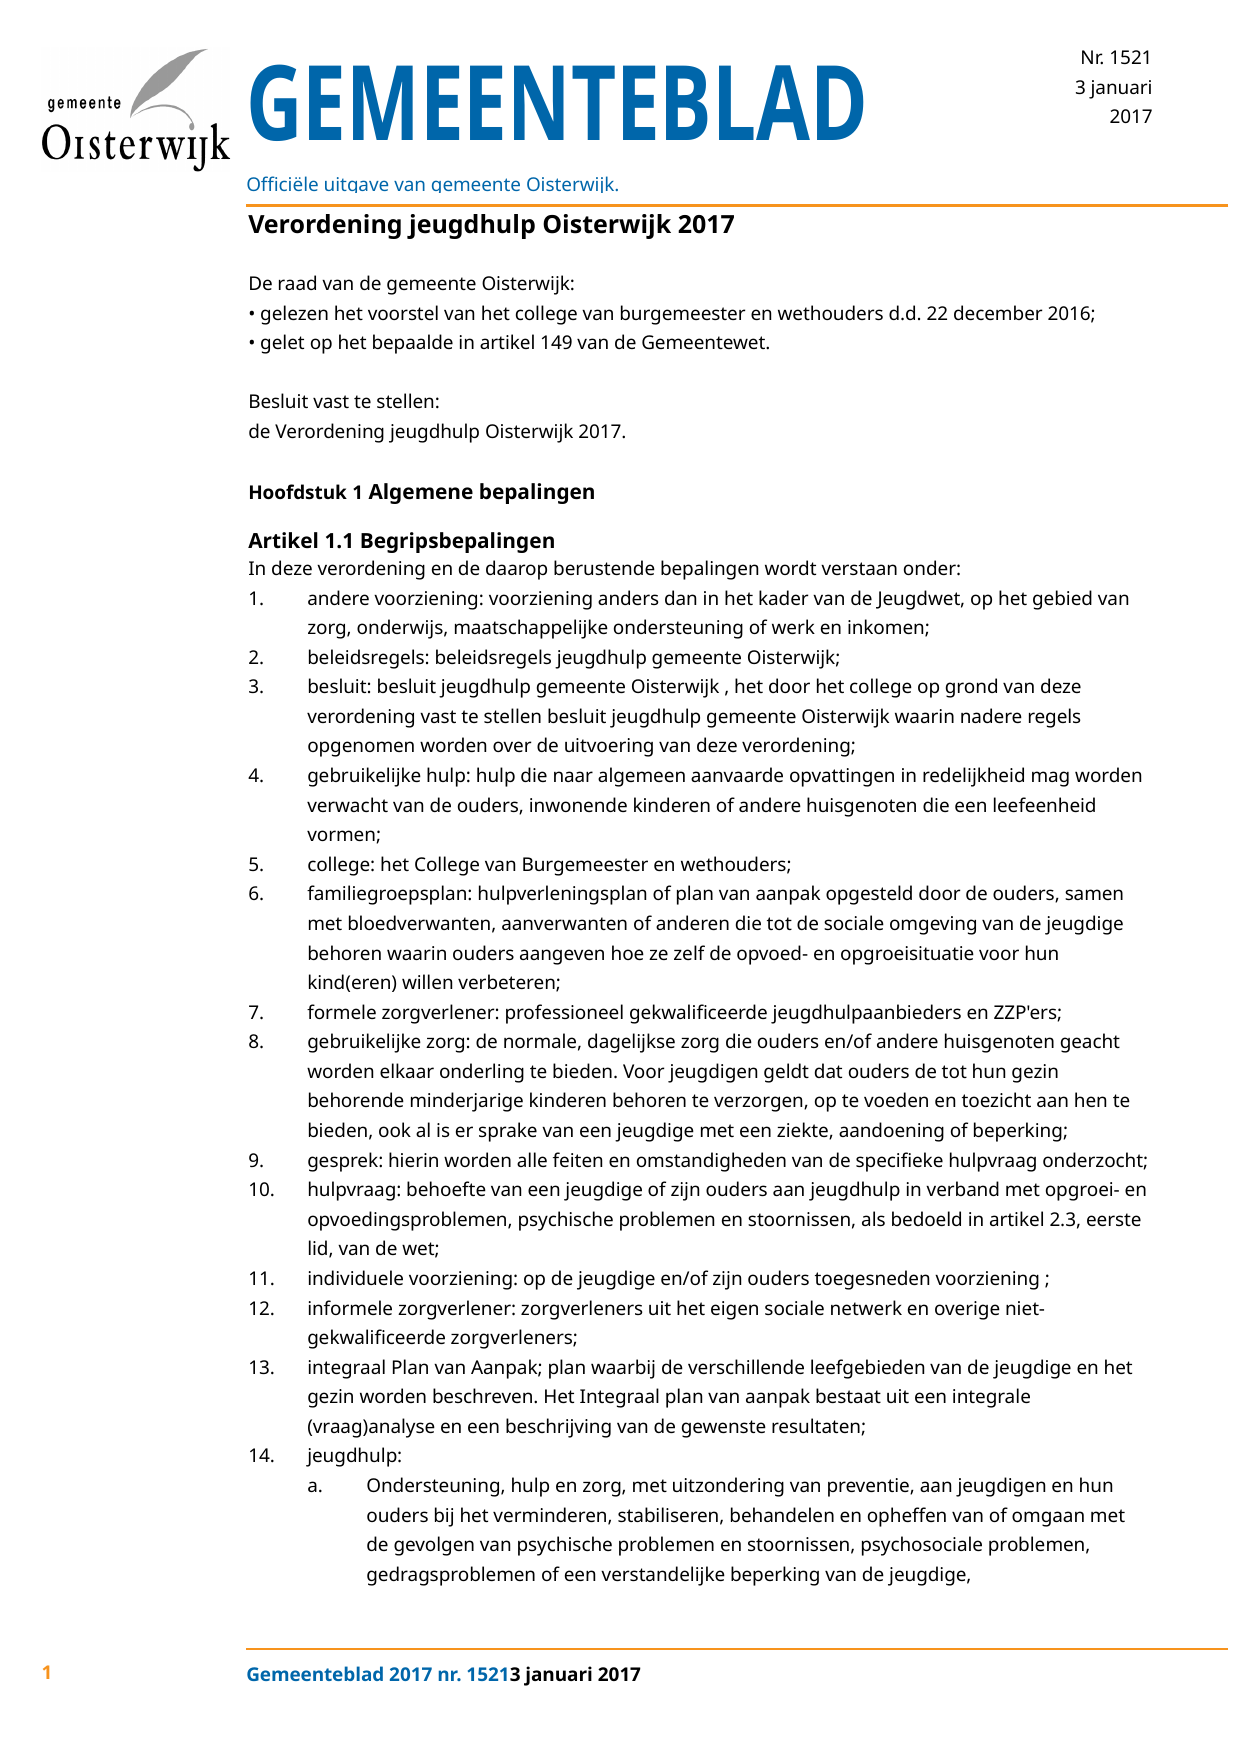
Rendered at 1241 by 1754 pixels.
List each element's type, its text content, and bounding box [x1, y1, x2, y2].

list besluit: besluit jeugdhulp gemeente Oisterwijk , het door het college op grond van deze verordening vast te stellen besluit jeugdhulp gemeente Oisterwijk waarin nadere regels opgenomen worden over de uitvoering van deze verordening; [248, 673, 1152, 758]
picture [41, 47, 231, 172]
text Hoofdstuk 1 Algemene bepalingen [248, 477, 1152, 506]
text • gelezen het voorstel van het college van burgemeester en wethouders d.d. 22 december 2016; [248, 300, 1152, 326]
list beleidsregels: beleidsregels jeugdhulp gemeente Oisterwijk; [248, 644, 1152, 669]
list integraal Plan van Aanpak; plan waarbij de verschillende leefgebieden van de jeugdige en het gezin worden beschreven. Het Integraal plan van aanpak bestaat uit een integrale (vraag)analyse en een beschrijving van de gewenste resultaten; [248, 1354, 1152, 1439]
list jeugdhulp: [248, 1443, 1152, 1468]
list individuele voorziening: op de jeugdige en/of zijn ouders toegesneden voorziening ; [248, 1265, 1152, 1291]
text Besluit vast te stellen: [248, 389, 1152, 414]
list college: het College van Burgemeester en wethouders; [248, 851, 1152, 877]
list Ondersteuning, hulp en zorg, met uitzondering van preventie, aan jeugdigen en hun ouders bij het verminderen, stabiliseren, behandelen en opheffen van of omgaan met de gevolgen van psychische problemen en stoornissen, psychosociale problemen, gedragsproblemen of een verstandelijke beperking van de jeugdige, [307, 1472, 1152, 1587]
list hulpvraag: behoefte van een jeugdige of zijn ouders aan jeugdhulp in verband met opgroei- en opvoedingsproblemen, psychische problemen en stoornissen, als bedoeld in artikel 2.3, eerste lid, van de wet; [248, 1176, 1152, 1261]
text Artikel 1.1 Begripsbepalingen [248, 527, 1152, 555]
text In deze verordening en de daarop berustende bepalingen wordt verstaan onder: [248, 555, 1152, 581]
list informele zorgverlener: zorgverleners uit het eigen sociale netwerk en overige niet-gekwalificeerde zorgverleners; [248, 1295, 1152, 1350]
list gebruikelijke hulp: hulp die naar algemeen aanvaarde opvattingen in redelijkheid mag worden verwacht van de ouders, inwonende kinderen of andere huisgenoten die een leefeenheid vormen; [248, 762, 1152, 847]
text • gelet op het bepaalde in artikel 149 van de Gemeentewet. [248, 329, 1152, 355]
list formele zorgverlener: professioneel gekwalificeerde jeugdhulpaanbieders en ZZP'ers; [248, 999, 1152, 1024]
list gebruikelijke zorg: de normale, dagelijkse zorg die ouders en/of andere huisgenoten geacht worden elkaar onderling te bieden. Voor jeugdigen geldt dat ouders de tot hun gezin behorende minderjarige kinderen behoren te verzorgen, op te voeden en toezicht aan hen te bieden, ook al is er sprake van een jeugdige met een ziekte, aandoening of beperking; [248, 1028, 1152, 1143]
text Verordening jeugdhulp Oisterwijk 2017 [248, 207, 1152, 241]
list familiegroepsplan: hulpverleningsplan of plan van aanpak opgesteld door de ouders, samen met bloedverwanten, aanverwanten of anderen die tot de sociale omgeving van de jeugdige behoren waarin ouders aangeven hoe ze zelf de opvoed- en opgroeisituatie voor hun kind(eren) willen verbeteren; [248, 881, 1152, 995]
text de Verordening jeugdhulp Oisterwijk 2017. [248, 418, 1152, 444]
text De raad van de gemeente Oisterwijk: [248, 270, 1152, 296]
list gesprek: hierin worden alle feiten en omstandigheden van de specifieke hulpvraag onderzocht; [248, 1147, 1152, 1172]
list andere voorziening: voorziening anders dan in het kader van de Jeugdwet, op het gebied van zorg, onderwijs, maatschappelijke ondersteuning of werk en inkomen; [248, 585, 1152, 640]
